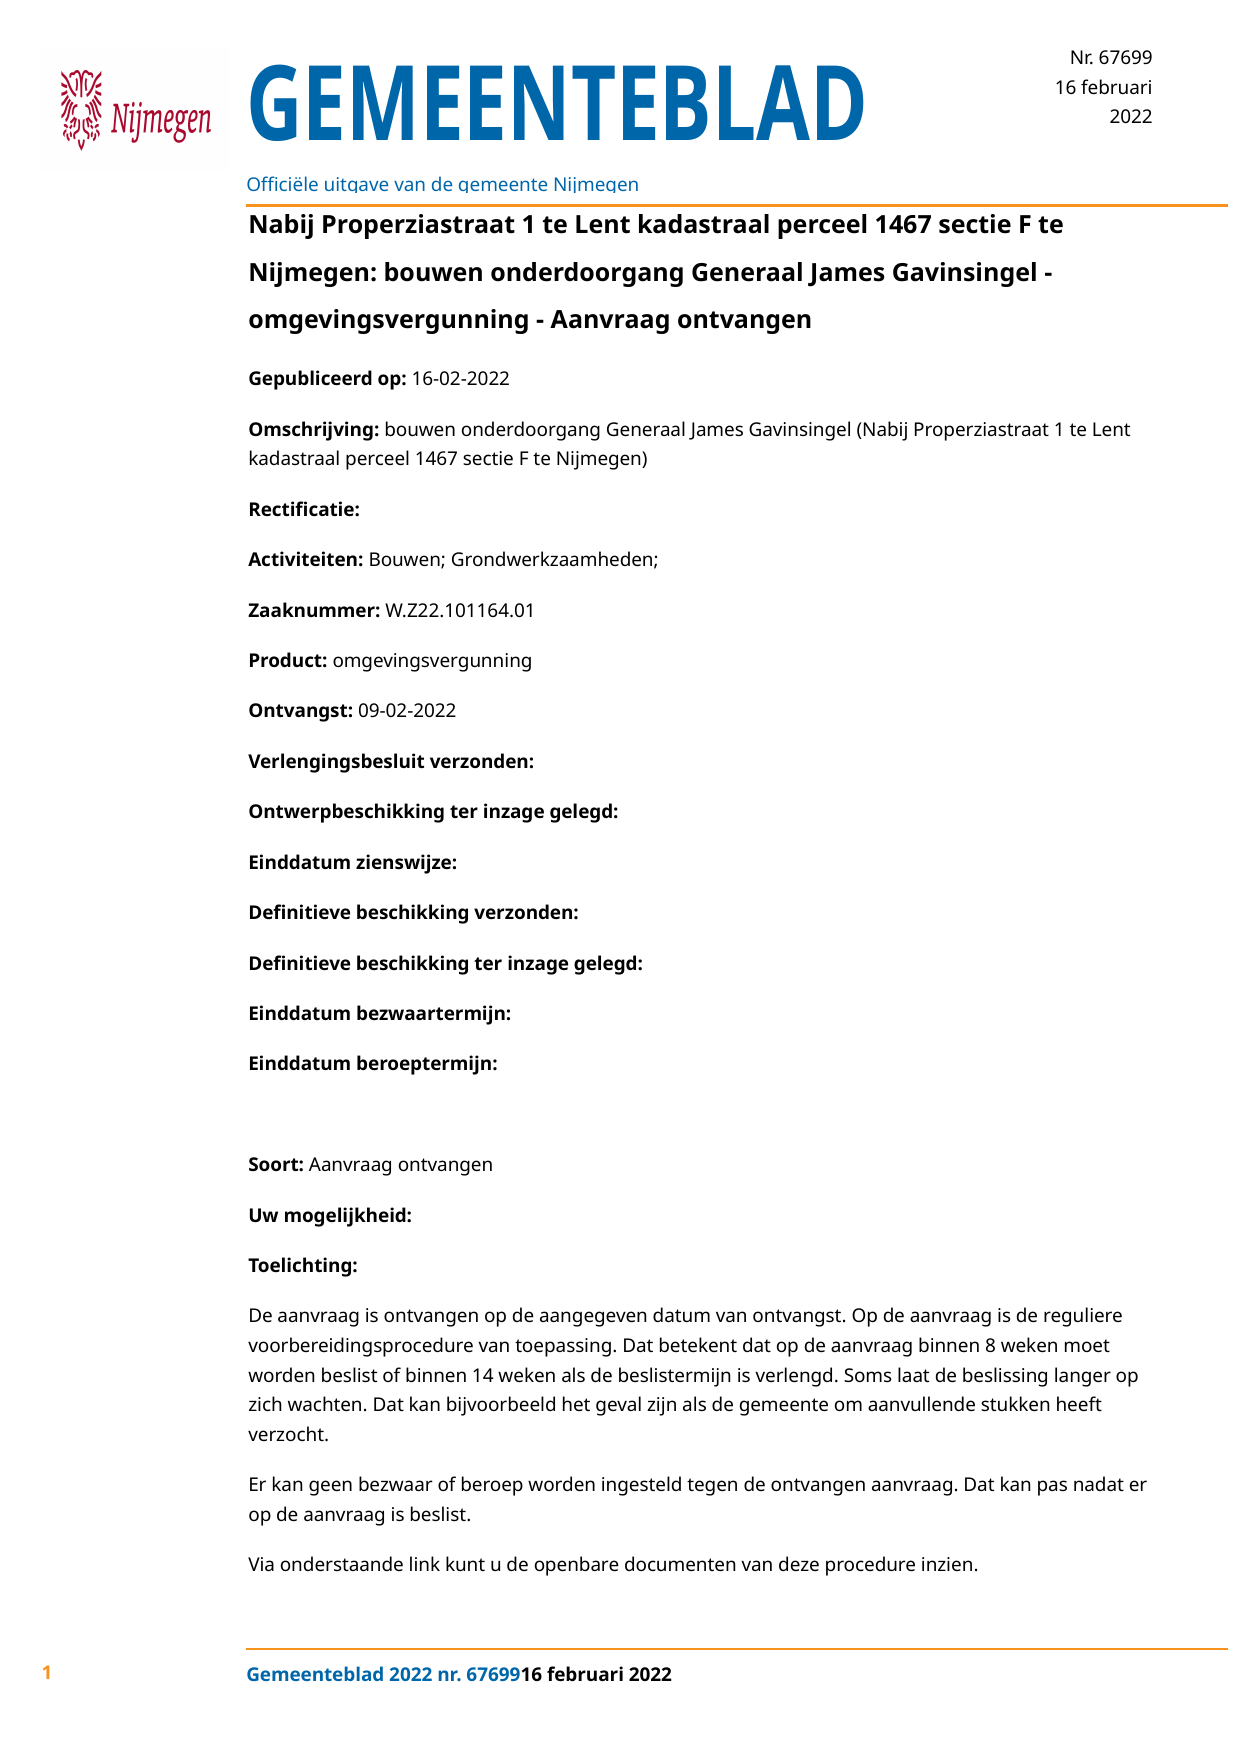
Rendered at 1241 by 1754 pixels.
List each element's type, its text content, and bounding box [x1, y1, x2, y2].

text Omschrijving: bouwen onderdoorgang Generaal James Gavinsingel (Nabij Properziastraat 1 te Lent kadastraal perceel 1467 sectie F te Nijmegen) [248, 416, 1152, 471]
text Definitieve beschikking verzonden: [248, 899, 1152, 925]
text Er kan geen bezwaar of beroep worden ingesteld tegen de ontvangen aanvraag. Dat kan pas nadat er op de aanvraag is beslist. [248, 1471, 1152, 1527]
text Definitieve beschikking ter inzage gelegd: [248, 950, 1152, 975]
text Einddatum bezwaartermijn: [248, 1000, 1152, 1026]
text Via onderstaande link kunt u de openbare documenten van deze procedure inzien. [248, 1551, 1152, 1577]
text Ontwerpbeschikking ter inzage gelegd: [248, 798, 1152, 824]
text Ontvangst: 09-02-2022 [248, 698, 1152, 723]
text Nabij Properziastraat 1 te Lent kadastraal perceel 1467 sectie F te Nijmegen: bouwen onderdoorgang Generaal James Gavinsingel - omgevingsvergunning - Aanvraag ontvangen [248, 207, 1152, 336]
text De aanvraag is ontvangen op de aangegeven datum van ontvangst. Op de aanvraag is de reguliere voorbereidingsprocedure van toepassing. Dat betekent dat op de aanvraag binnen 8 weken moet worden beslist of binnen 14 weken als de beslistermijn is verlengd. Soms laat de beslissing langer op zich wachten. Dat kan bijvoorbeeld het geval zijn als de gemeente om aanvullende stukken heeft verzocht. [248, 1303, 1152, 1447]
text Rectificatie: [248, 496, 1152, 522]
text Uw mogelijkheid: [248, 1202, 1152, 1227]
text Einddatum beroeptermijn: [248, 1051, 1152, 1076]
text Soort: Aanvraag ontvangen [248, 1151, 1152, 1177]
text Gepubliceerd op: 16-02-2022 [248, 366, 1152, 391]
text Toelichting: [248, 1252, 1152, 1278]
text Zaaknummer: W.Z22.101164.01 [248, 597, 1152, 622]
text Verlengingsbesluit verzonden: [248, 748, 1152, 774]
text Einddatum zienswijze: [248, 849, 1152, 874]
text Activiteiten: Bouwen; Grondwerkzaamheden; [248, 546, 1152, 572]
picture [41, 47, 231, 172]
text Product: omgevingsvergunning [248, 647, 1152, 673]
